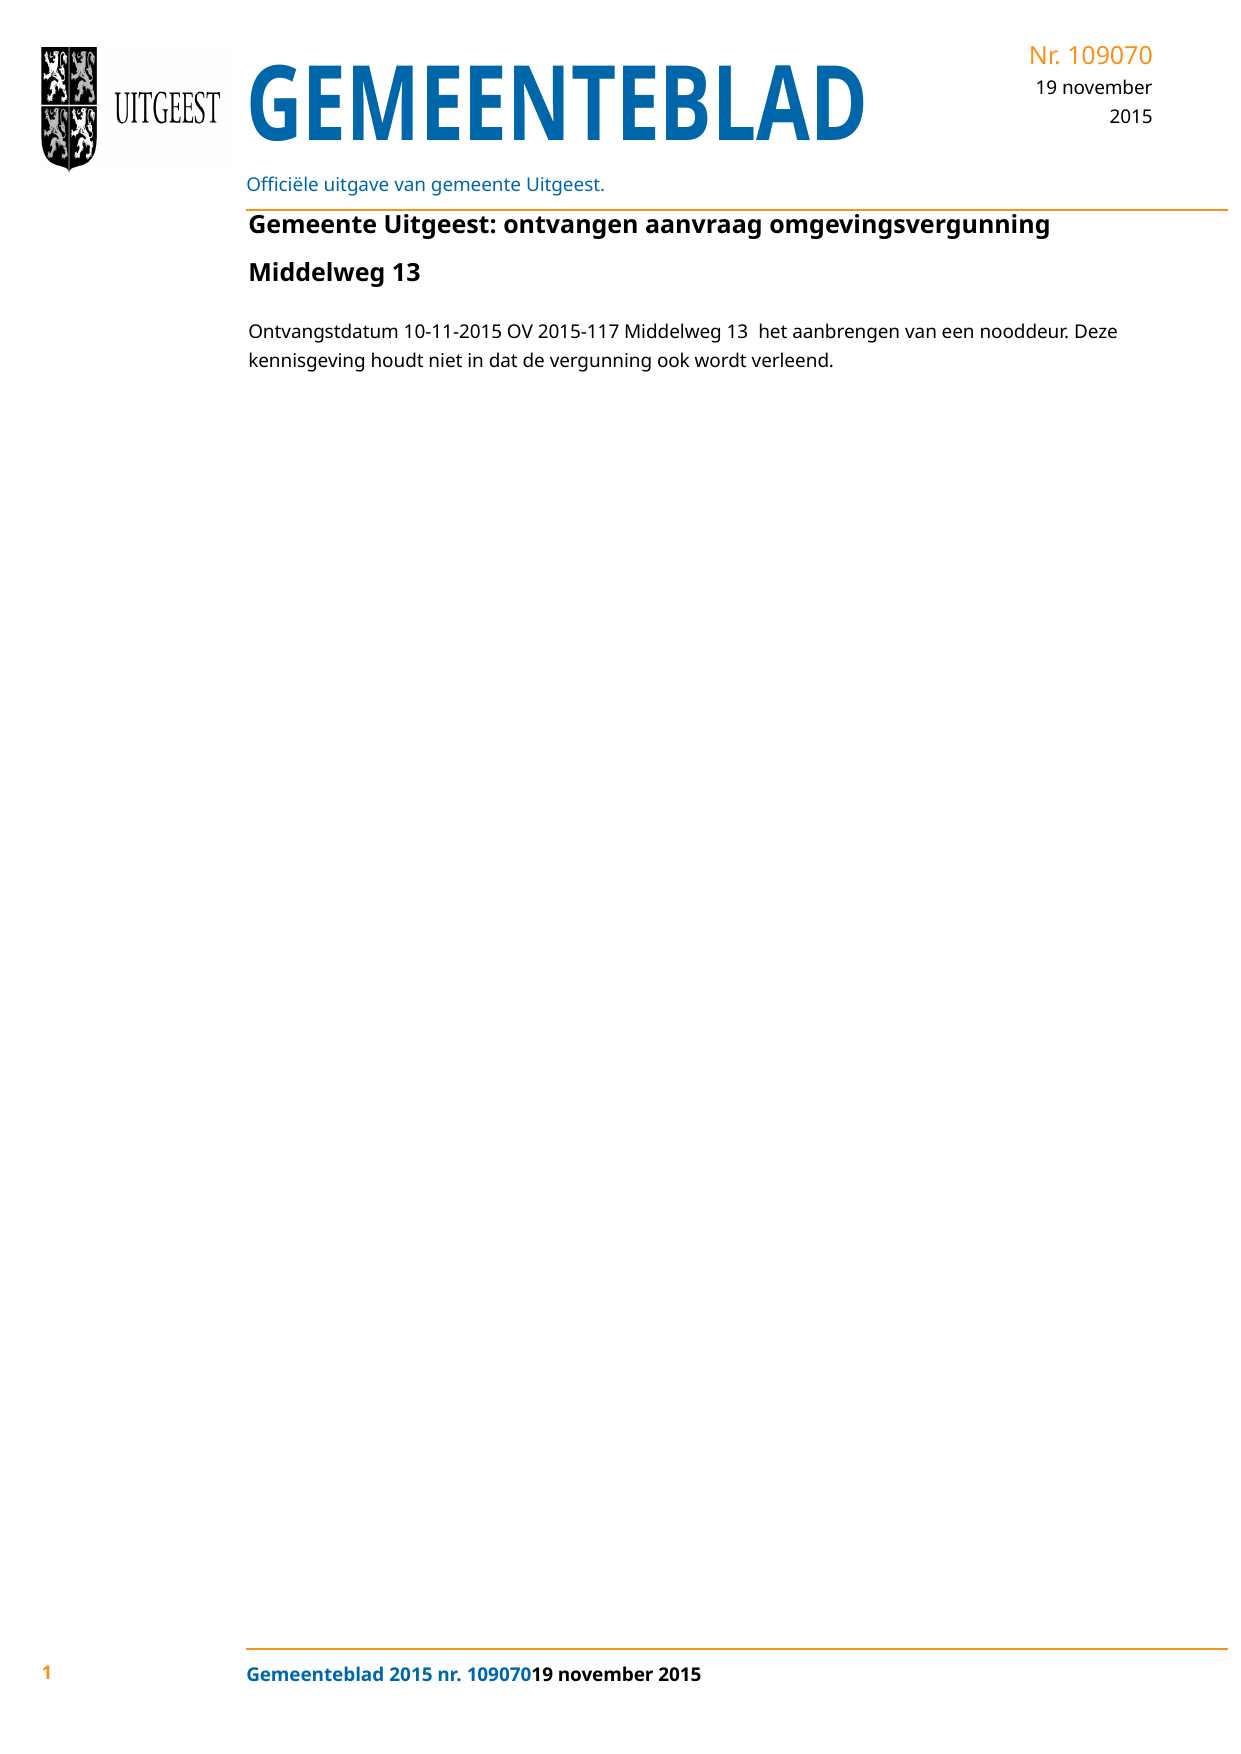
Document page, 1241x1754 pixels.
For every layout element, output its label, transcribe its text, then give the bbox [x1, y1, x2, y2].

text Gemeente Uitgeest: ontvangen aanvraag omgevingsvergunning Middelweg 13 [248, 211, 1152, 288]
picture [41, 47, 231, 172]
text Ontvangstdatum 10-11-2015 OV 2015-117 Middelweg 13 het aanbrengen van een nooddeur. Deze kennisgeving houdt niet in dat de vergunning ook wordt verleend. [248, 318, 1152, 373]
